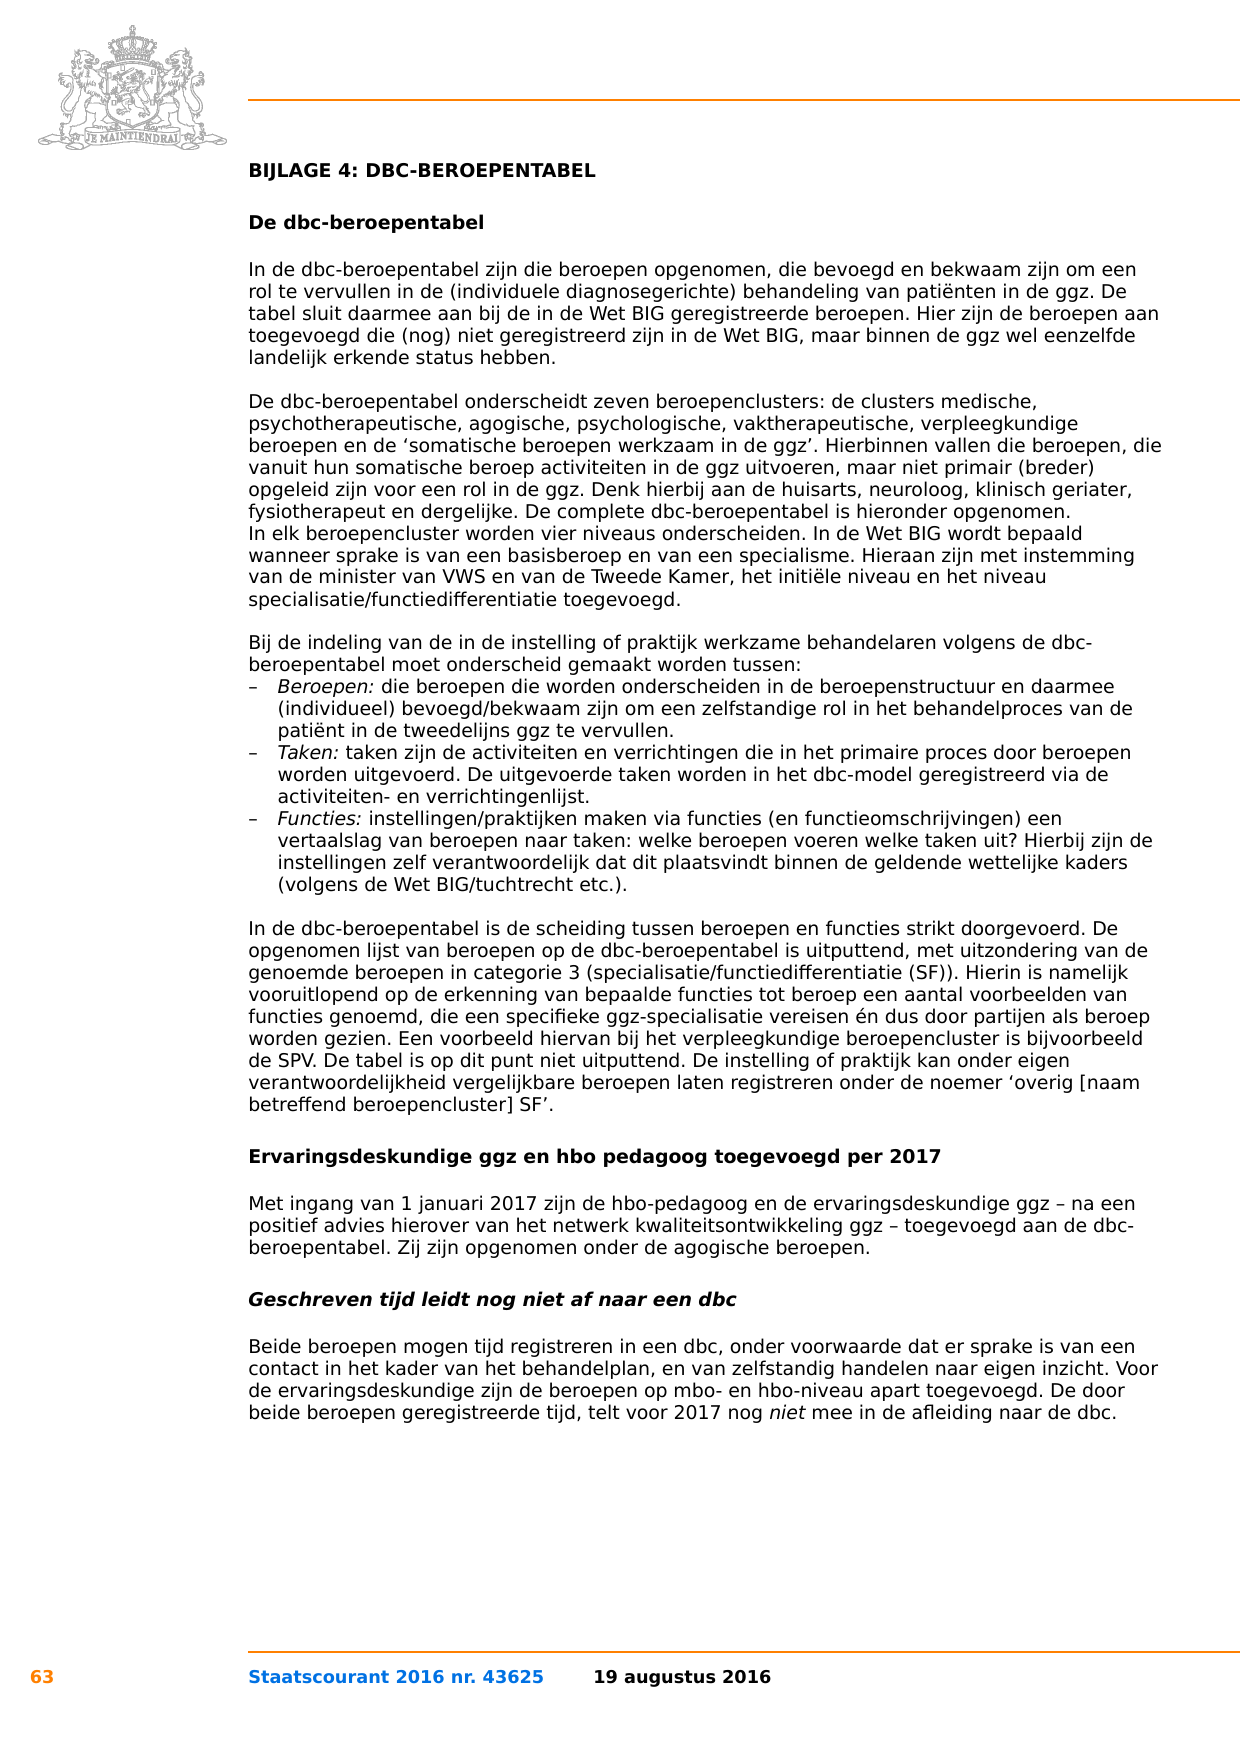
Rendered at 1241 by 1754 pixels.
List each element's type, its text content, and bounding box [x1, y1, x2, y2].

text Beide beroepen mogen tijd registreren in een dbc, onder voorwaarde dat er sprake is van een contact in het kader van het behandelplan, en van zelfstandig handelen naar eigen inzicht. Voor de ervaringsdeskundige zijn de beroepen op mbo- en hbo-niveau apart toegevoegd. De door beide beroepen geregistreerde tijd, telt voor 2017 nog niet mee in de afleiding naar de dbc. [248, 1336, 1163, 1423]
subtitle De dbc-beroepentabel [248, 212, 1163, 234]
text In elk beroepencluster worden vier niveaus onderscheiden. In de Wet BIG wordt bepaald wanneer sprake is van een basisberoep en van een specialisme. Hieraan zijn met instemming van de minister van VWS en van de Tweede Kamer, het initiële niveau en het niveau specialisatie/functiedifferentiatie toegevoegd. [248, 522, 1163, 610]
text Bij de indeling van de in de instelling of praktijk werkzame behandelaren volgens de dbc-beroepentabel moet onderscheid gemaakt worden tussen: [248, 632, 1163, 676]
picture [38, 25, 227, 150]
text – Functies: instellingen/praktijken maken via functies (en functieomschrijvingen) een vertaalslag van beroepen naar taken: welke beroepen voeren welke taken uit? Hierbij zijn de instellingen zelf verantwoordelijk dat dit plaatsvindt binnen de geldende wettelijke kaders (volgens de Wet BIG/tuchtrecht etc.). [248, 808, 1163, 896]
text In de dbc-beroepentabel zijn die beroepen opgenomen, die bevoegd en bekwaam zijn om een rol te vervullen in de (individuele diagnosegerichte) behandeling van patiënten in de ggz. De tabel sluit daarmee aan bij de in de Wet BIG geregistreerde beroepen. Hier zijn de beroepen aan toegevoegd die (nog) niet geregistreerd zijn in de Wet BIG, maar binnen de ggz wel eenzelfde landelijk erkende status hebben. [248, 259, 1163, 369]
text – Beroepen: die beroepen die worden onderscheiden in de beroepenstructuur en daarmee (individueel) bevoegd/bekwaam zijn om een zelfstandige rol in het behandelproces van de patiënt in de tweedelijns ggz te vervullen. [248, 676, 1163, 742]
text – Taken: taken zijn de activiteiten en verrichtingen die in het primaire proces door beroepen worden uitgevoerd. De uitgevoerde taken worden in het dbc-model geregistreerd via de activiteiten- en verrichtingenlijst. [248, 742, 1163, 808]
subtitle Geschreven tijd leidt nog niet af naar een dbc [248, 1289, 1163, 1311]
text Met ingang van 1 januari 2017 zijn de hbo-pedagoog en de ervaringsdeskundige ggz – na een positief advies hierover van het netwerk kwaliteitsontwikkeling ggz – toegevoegd aan de dbc-beroepentabel. Zij zijn opgenomen onder de agogische beroepen. [248, 1193, 1163, 1259]
subtitle Ervaringsdeskundige ggz en hbo pedagoog toegevoegd per 2017 [248, 1146, 1163, 1168]
subtitle BIJLAGE 4: DBC-BEROEPENTABEL [248, 160, 1163, 182]
text In de dbc-beroepentabel is de scheiding tussen beroepen en functies strikt doorgevoerd. De opgenomen lijst van beroepen op de dbc-beroepentabel is uitputtend, met uitzondering van de genoemde beroepen in categorie 3 (specialisatie/functiedifferentiatie (SF)). Hierin is namelijk vooruitlopend op de erkenning van bepaalde functies tot beroep een aantal voorbeelden van functies genoemd, die een specifieke ggz-specialisatie vereisen én dus door partijen als beroep worden gezien. Een voorbeeld hiervan bij het verpleegkundige beroepencluster is bijvoorbeeld de SPV. De tabel is op dit punt niet uitputtend. De instelling of praktijk kan onder eigen verantwoordelijkheid vergelijkbare beroepen laten registreren onder de noemer ‘overig [naam betreffend beroepencluster] SF’. [248, 918, 1163, 1116]
text De dbc-beroepentabel onderscheidt zeven beroepenclusters: de clusters medische, psychotherapeutische, agogische, psychologische, vaktherapeutische, verpleegkundige beroepen en de ‘somatische beroepen werkzaam in de ggz’. Hierbinnen vallen die beroepen, die vanuit hun somatische beroep activiteiten in de ggz uitvoeren, maar niet primair (breder) opgeleid zijn voor een rol in de ggz. Denk hierbij aan de huisarts, neuroloog, klinisch geriater, fysiotherapeut en dergelijke. De complete dbc-beroepentabel is hieronder opgenomen. [248, 391, 1163, 522]
